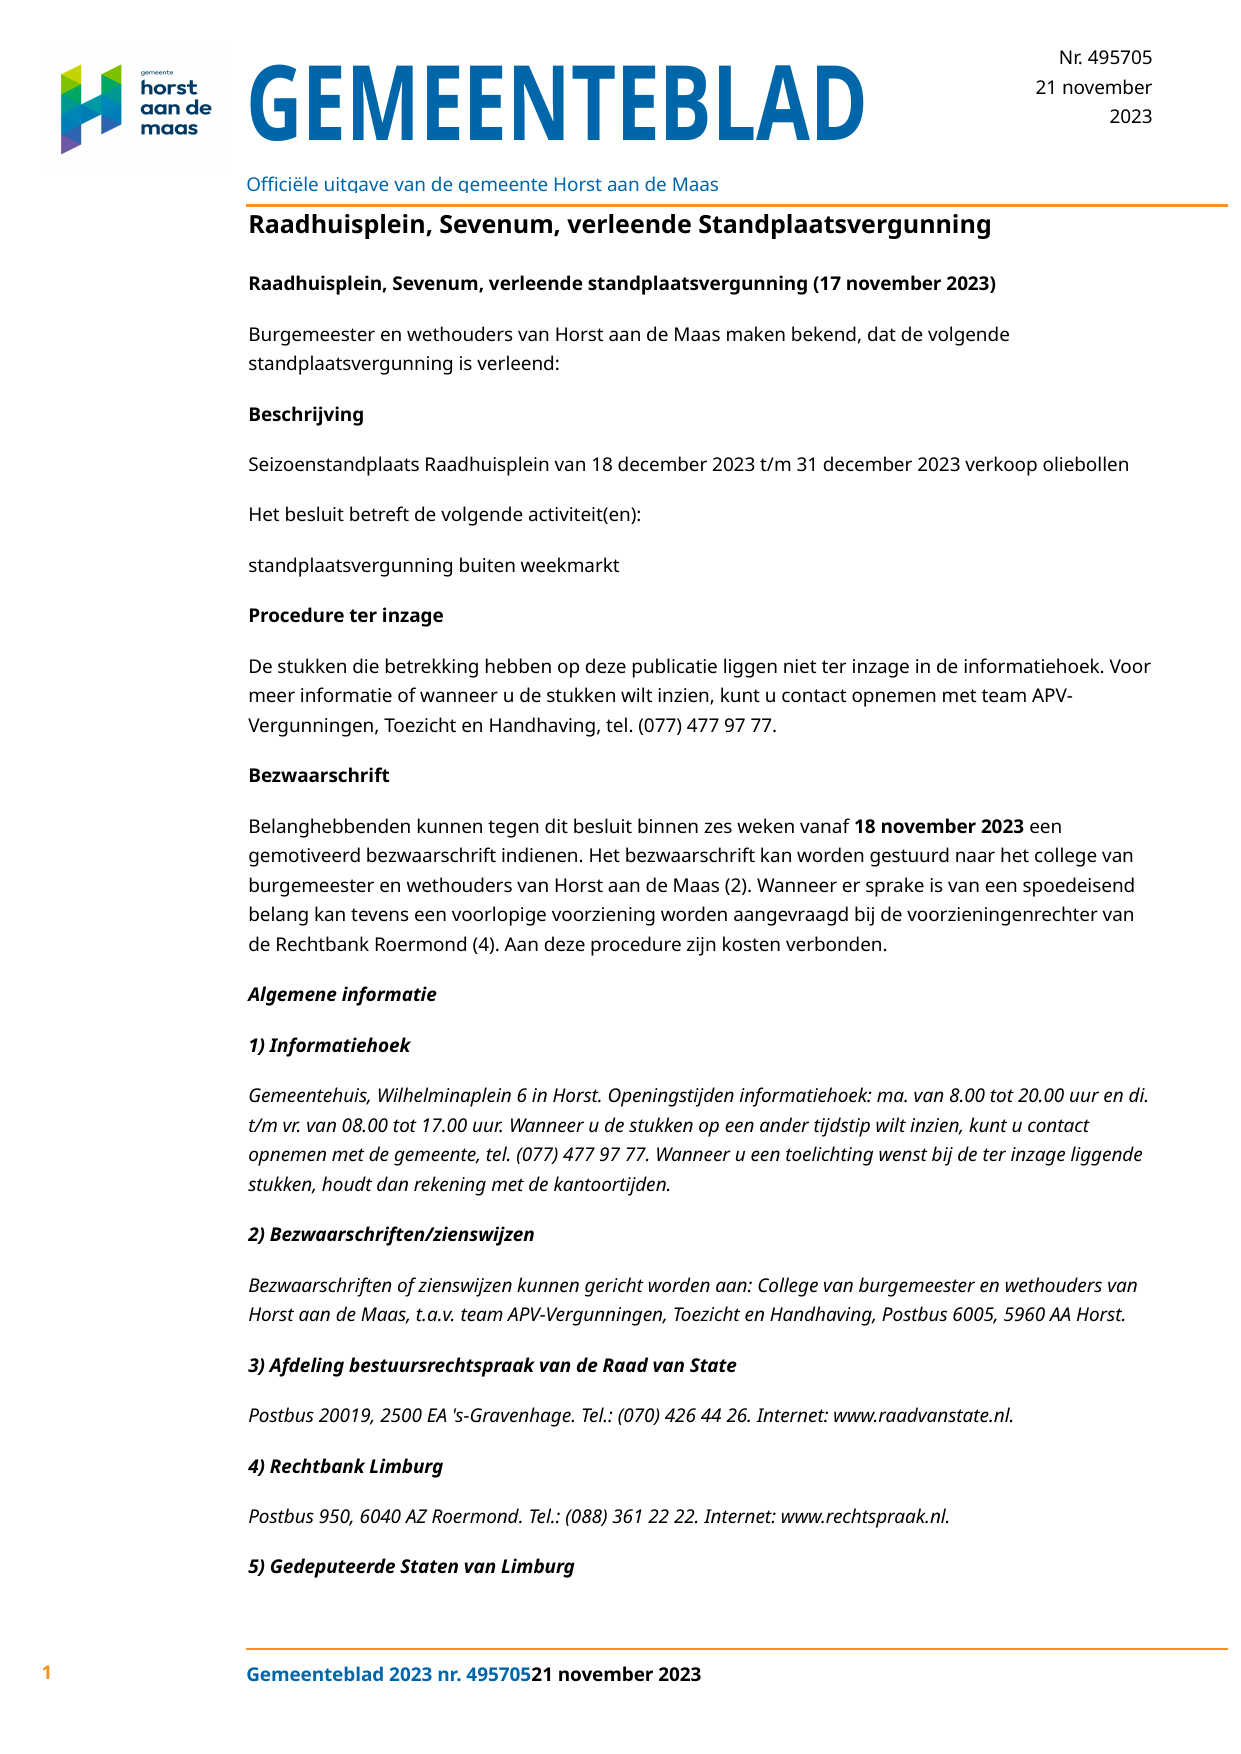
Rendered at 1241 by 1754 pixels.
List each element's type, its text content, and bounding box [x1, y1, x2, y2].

text Raadhuisplein, Sevenum, verleende Standplaatsvergunning [248, 207, 1152, 241]
picture [41, 47, 231, 172]
text 2) Bezwaarschriften/zienswijzen [248, 1222, 1152, 1247]
text Raadhuisplein, Sevenum, verleende standplaatsvergunning (17 november 2023) [248, 270, 1152, 296]
text 1) Informatiehoek [248, 1032, 1152, 1058]
text Beschrijving [248, 401, 1152, 426]
text Belanghebbenden kunnen tegen dit besluit binnen zes weken vanaf 18 november 2023 een gemotiveerd bezwaarschrift indienen. Het bezwaarschrift kan worden gestuurd naar het college van burgemeester en wethouders van Horst aan de Maas (2). Wanneer er sprake is van een spoedeisend belang kan tevens een voorlopige voorziening worden aangevraagd bij de voorzieningenrechter van de Rechtbank Roermond (4). Aan deze procedure zijn kosten verbonden. [248, 813, 1152, 957]
text Postbus 950, 6040 AZ Roermond. Tel.: (088) 361 22 22. Internet: www.rechtspraak.nl. [248, 1503, 1152, 1529]
text 5) Gedeputeerde Staten van Limburg [248, 1554, 1152, 1579]
text Postbus 20019, 2500 EA 's-Gravenhage. Tel.: (070) 426 44 26. Internet: www.raadvanstate.nl. [248, 1402, 1152, 1428]
text De stukken die betrekking hebben op deze publicatie liggen niet ter inzage in de informatiehoek. Voor meer informatie of wanneer u de stukken wilt inzien, kunt u contact opnemen met team APV-Vergunningen, Toezicht en Handhaving, tel. (077) 477 97 77. [248, 653, 1152, 738]
text standplaatsvergunning buiten weekmarkt [248, 552, 1152, 578]
text Procedure ter inzage [248, 602, 1152, 628]
text Bezwaarschrift [248, 762, 1152, 788]
text Gemeentehuis, Wilhelminaplein 6 in Horst. Openingstijden informatiehoek: ma. van 8.00 tot 20.00 uur en di. t/m vr. van 08.00 tot 17.00 uur. Wanneer u de stukken op een ander tijdstip wilt inzien, kunt u contact opnemen met de gemeente, tel. (077) 477 97 77. Wanneer u een toelichting wenst bij de ter inzage liggende stukken, houdt dan rekening met de kantoortijden. [248, 1082, 1152, 1197]
text Algemene informatie [248, 982, 1152, 1007]
text 4) Rechtbank Limburg [248, 1453, 1152, 1478]
text Burgemeester en wethouders van Horst aan de Maas maken bekend, dat de volgende standplaatsvergunning is verleend: [248, 321, 1152, 376]
text Het besluit betreft de volgende activiteit(en): [248, 502, 1152, 527]
text Seizoenstandplaats Raadhuisplein van 18 december 2023 t/m 31 december 2023 verkoop oliebollen [248, 451, 1152, 477]
text Bezwaarschriften of zienswijzen kunnen gericht worden aan: College van burgemeester en wethouders van Horst aan de Maas, t.a.v. team APV-Vergunningen, Toezicht en Handhaving, Postbus 6005, 5960 AA Horst. [248, 1272, 1152, 1327]
text 3) Afdeling bestuursrechtspraak van de Raad van State [248, 1352, 1152, 1378]
